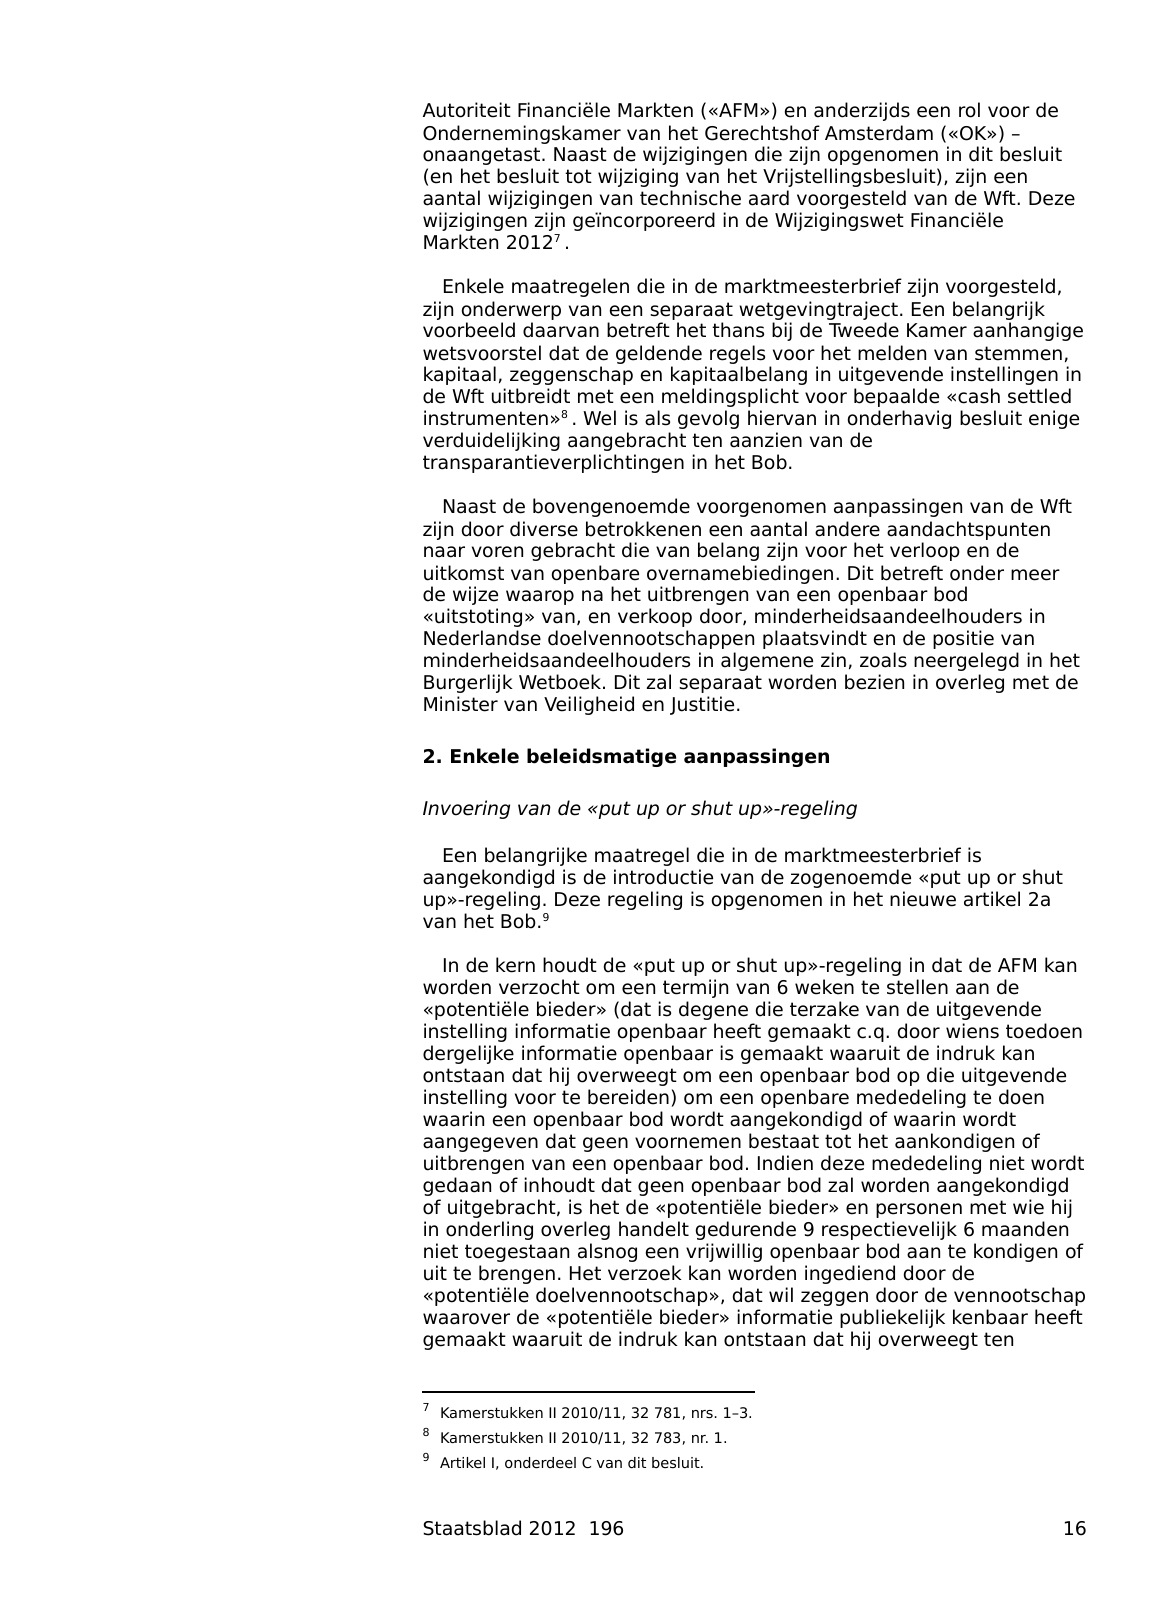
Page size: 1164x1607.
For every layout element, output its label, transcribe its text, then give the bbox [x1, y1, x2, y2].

text Een belangrijke maatregel die in de marktmeesterbrief is aangekondigd is de introductie van de zogenoemde «put up or shut up»-regeling. Deze regeling is opgenomen in het nieuwe artikel 2a van het Bob. [422, 845, 1087, 933]
text Enkele maatregelen die in de marktmeesterbrief zijn voorgesteld, zijn onderwerp van een separaat wetgevingtraject. Een belangrijk voorbeeld daarvan betreft het thans bij de Tweede Kamer aanhangige wetsvoorstel dat de geldende regels voor het melden van stemmen, kapitaal, zeggenschap en kapitaalbelang in uitgevende instellingen in de Wft uitbreidt met een meldingsplicht voor bepaalde «cash settled instrumenten». Wel is als gevolg hiervan in onderhavig besluit enige verduidelijking aangebracht ten aanzien van de transparantieverplichtingen in het Bob. [422, 276, 1087, 474]
subtitle 2. Enkele beleidsmatige aanpassingen [422, 746, 1087, 768]
text Autoriteit Financiële Markten («AFM») en anderzijds een rol voor de Ondernemingskamer van het Gerechtshof Amsterdam («OK») – onaangetast. Naast de wijzigingen die zijn opgenomen in dit besluit (en het besluit tot wijziging van het Vrijstellingsbesluit), zijn een aantal wijzigingen van technische aard voorgesteld van de Wft. Deze wijzigingen zijn geïncorporeerd in de Wijzigingswet Financiële Markten 2012. [422, 100, 1087, 254]
text Naast de bovengenoemde voorgenomen aanpassingen van de Wft zijn door diverse betrokkenen een aantal andere aandachtspunten naar voren gebracht die van belang zijn voor het verloop en de uitkomst van openbare overnamebiedingen. Dit betreft onder meer de wijze waarop na het uitbrengen van een openbaar bod «uitstoting» van, en verkoop door, minderheidsaandeelhouders in Nederlandse doelvennootschappen plaatsvindt en de positie van minderheidsaandeelhouders in algemene zin, zoals neergelegd in het Burgerlijk Wetboek. Dit zal separaat worden bezien in overleg met de Minister van Veiligheid en Justitie. [422, 496, 1087, 716]
subtitle Invoering van de «put up or shut up»-regeling [422, 798, 1087, 820]
text Artikel I, onderdeel C van dit besluit. [422, 1451, 1087, 1473]
text In de kern houdt de «put up or shut up»-regeling in dat de AFM kan worden verzocht om een termijn van 6 weken te stellen aan de «potentiële bieder» (dat is degene die terzake van de uitgevende instelling informatie openbaar heeft gemaakt c.q. door wiens toedoen dergelijke informatie openbaar is gemaakt waaruit de indruk kan ontstaan dat hij overweegt om een openbaar bod op die uitgevende instelling voor te bereiden) om een openbare mededeling te doen waarin een openbaar bod wordt aangekondigd of waarin wordt aangegeven dat geen voornemen bestaat tot het aankondigen of uitbrengen van een openbaar bod. Indien deze mededeling niet wordt gedaan of inhoudt dat geen openbaar bod zal worden aangekondigd of uitgebracht, is het de «potentiële bieder» en personen met wie hij in onderling overleg handelt gedurende 9 respectievelijk 6 maanden niet toegestaan alsnog een vrijwillig openbaar bod aan te kondigen of uit te brengen. Het verzoek kan worden ingediend door de «potentiële doelvennootschap», dat wil zeggen door de vennootschap waarover de «potentiële bieder» informatie publiekelijk kenbaar heeft gemaakt waaruit de indruk kan ontstaan dat hij overweegt ten [422, 955, 1087, 1351]
text Kamerstukken II 2010/11, 32 783, nr. 1. [422, 1426, 1087, 1448]
text Kamerstukken II 2010/11, 32 781, nrs. 1–3. [422, 1401, 1087, 1423]
